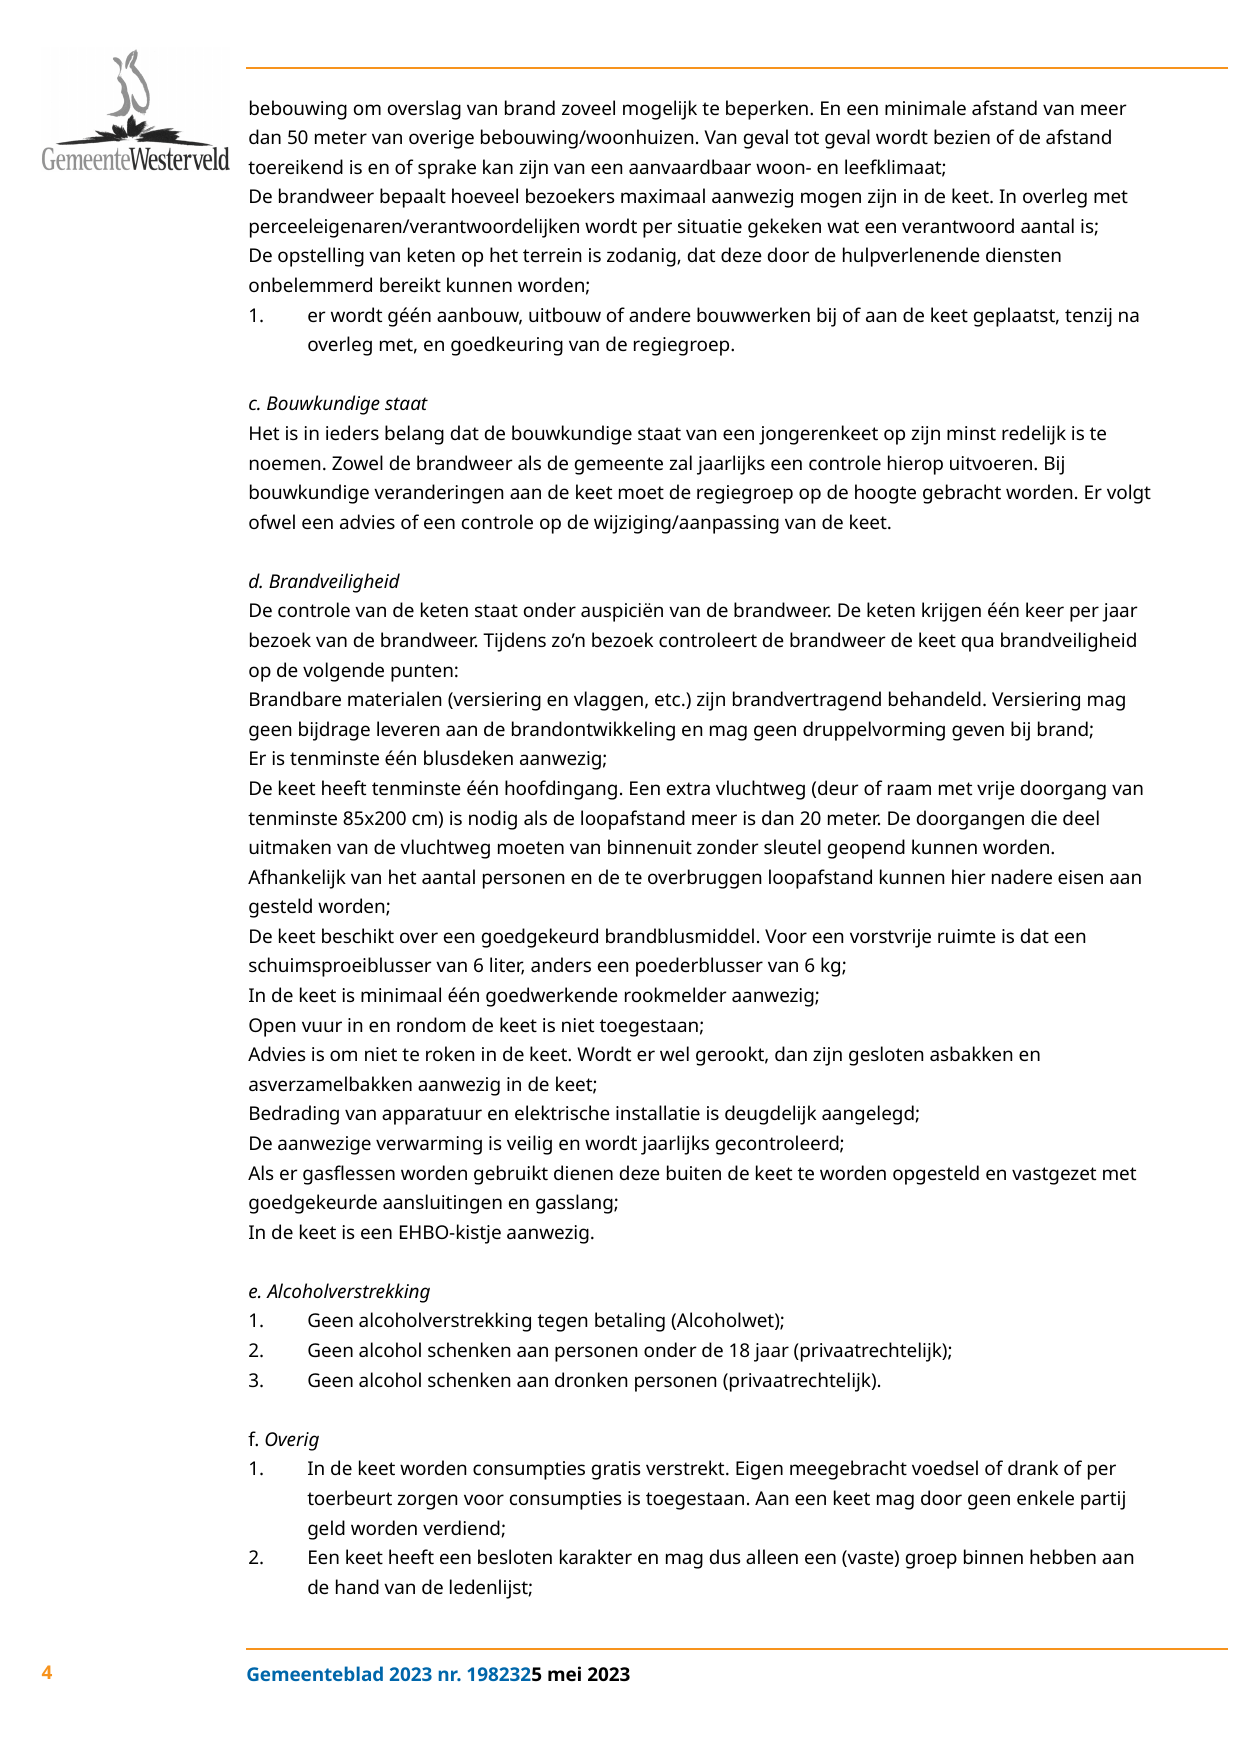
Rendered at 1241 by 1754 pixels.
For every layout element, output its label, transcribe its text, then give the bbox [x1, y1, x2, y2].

text Bedrading van apparatuur en elektrische installatie is deugdelijk aangelegd; [248, 1101, 1152, 1126]
text De opstelling van keten op het terrein is zodanig, dat deze door de hulpverlenende diensten onbelemmerd bereikt kunnen worden; [248, 243, 1152, 298]
text Als er gasflessen worden gebruikt dienen deze buiten de keet te worden opgesteld en vastgezet met goedgekeurde aansluitingen en gasslang; [248, 1160, 1152, 1215]
list Geen alcohol schenken aan dronken personen (privaatrechtelijk). [248, 1367, 1152, 1393]
text In de keet is minimaal één goedwerkende rookmelder aanwezig; [248, 982, 1152, 1008]
list Geen alcohol schenken aan personen onder de 18 jaar (privaatrechtelijk); [248, 1337, 1152, 1363]
text De aanwezige verwarming is veilig en wordt jaarlijks gecontroleerd; [248, 1130, 1152, 1156]
text In de keet is een EHBO-kistje aanwezig. [248, 1219, 1152, 1245]
list In de keet worden consumpties gratis verstrekt. Eigen meegebracht voedsel of drank of per toerbeurt zorgen voor consumpties is toegestaan. Aan een keet mag door geen enkele partij geld worden verdiend; [248, 1456, 1152, 1541]
text Brandbare materialen (versiering en vlaggen, etc.) zijn brandvertragend behandeld. Versiering mag geen bijdrage leveren aan de brandontwikkeling en mag geen druppelvorming geven bij brand; [248, 686, 1152, 742]
picture [41, 47, 231, 172]
text Open vuur in en rondom de keet is niet toegestaan; [248, 1012, 1152, 1038]
text Het is in ieders belang dat de bouwkundige staat van een jongerenkeet op zijn minst redelijk is te noemen. Zowel de brandweer als de gemeente zal jaarlijks een controle hierop uitvoeren. Bij bouwkundige veranderingen aan de keet moet de regiegroep op de hoogte gebracht worden. Er volgt ofwel een advies of een controle op de wijziging/aanpassing van de keet. [248, 420, 1152, 535]
list Een keet heeft een besloten karakter en mag dus alleen een (vaste) groep binnen hebben aan de hand van de ledenlijst; [248, 1544, 1152, 1600]
text De brandweer bepaalt hoeveel bezoekers maximaal aanwezig mogen zijn in de keet. In overleg met perceeleigenaren/verantwoordelijken wordt per situatie gekeken wat een verantwoord aantal is; [248, 183, 1152, 239]
text De keet heeft tenminste één hoofdingang. Een extra vluchtweg (deur of raam met vrije doorgang van tenminste 85x200 cm) is nodig als de loopafstand meer is dan 20 meter. De doorgangen die deel uitmaken van de vluchtweg moeten van binnenuit zonder sleutel geopend kunnen worden. Afhankelijk van het aantal personen en de te overbruggen loopafstand kunnen hier nadere eisen aan gesteld worden; [248, 775, 1152, 919]
text d. Brandveiligheid [248, 568, 1152, 594]
text De keet beschikt over een goedgekeurd brandblusmiddel. Voor een vorstvrije ruimte is dat een schuimsproeiblusser van 6 liter, anders een poederblusser van 6 kg; [248, 923, 1152, 978]
text bebouwing om overslag van brand zoveel mogelijk te beperken. En een minimale afstand van meer dan 50 meter van overige bebouwing/woonhuizen. Van geval tot geval wordt bezien of de afstand toereikend is en of sprake kan zijn van een aanvaardbaar woon- en leefklimaat; [248, 95, 1152, 180]
text e. Alcoholverstrekking [248, 1278, 1152, 1304]
text De controle van de keten staat onder auspiciën van de brandweer. De keten krijgen één keer per jaar bezoek van de brandweer. Tijdens zo’n bezoek controleert de brandweer de keet qua brandveiligheid op de volgende punten: [248, 598, 1152, 683]
text Er is tenminste één blusdeken aanwezig; [248, 746, 1152, 771]
list er wordt géén aanbouw, uitbouw of andere bouwwerken bij of aan de keet geplaatst, tenzij na overleg met, en goedkeuring van de regiegroep. [248, 302, 1152, 357]
text f. Overig [248, 1426, 1152, 1452]
text Advies is om niet te roken in de keet. Wordt er wel gerookt, dan zijn gesloten asbakken en asverzamelbakken aanwezig in de keet; [248, 1041, 1152, 1097]
text c. Bouwkundige staat [248, 391, 1152, 416]
list Geen alcoholverstrekking tegen betaling (Alcoholwet); [248, 1308, 1152, 1333]
